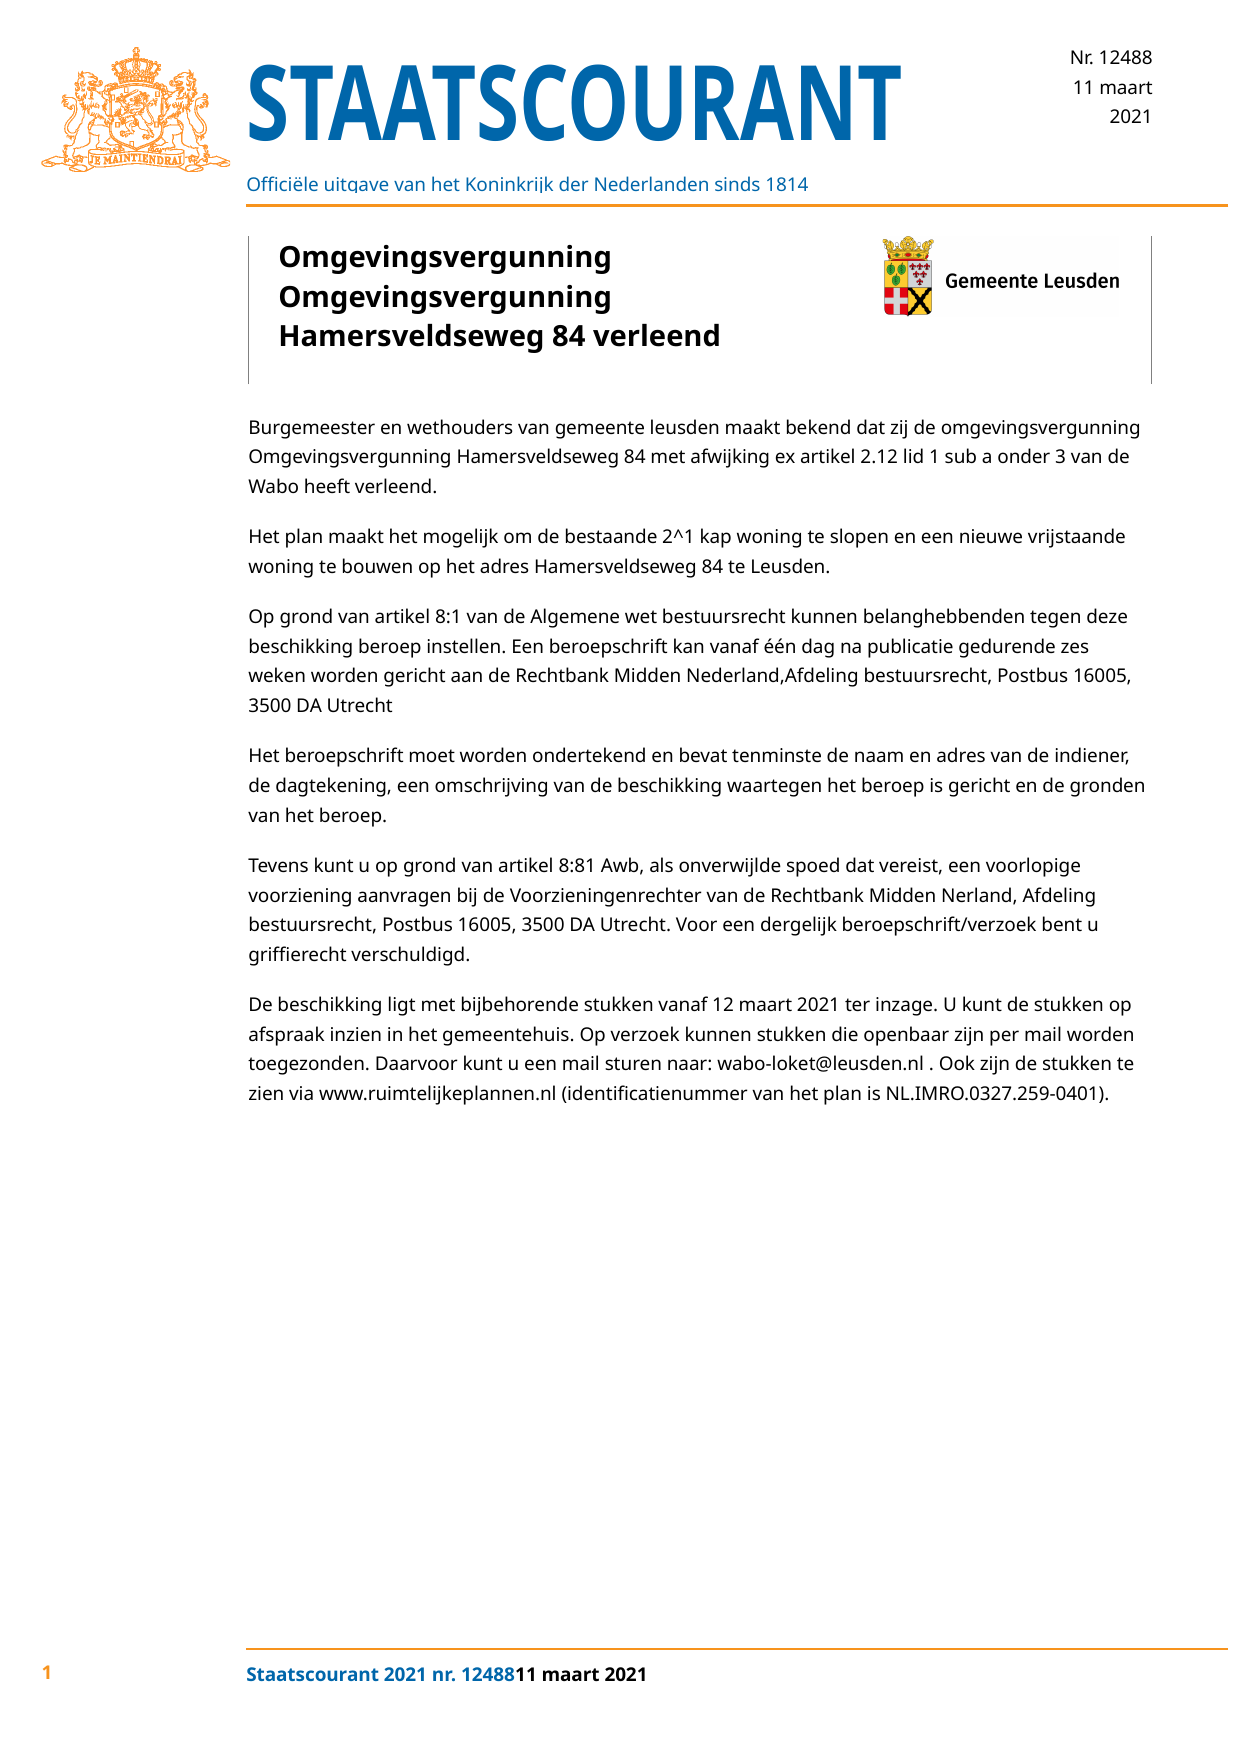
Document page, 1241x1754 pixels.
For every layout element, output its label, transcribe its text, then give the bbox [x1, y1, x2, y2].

table_header Omgevingsvergunning Omgevingsvergunning Hamersveldseweg 84 verleend [249, 236, 850, 384]
text Op grond van artikel 8:1 van de Algemene wet bestuursrecht kunnen belanghebbenden tegen deze beschikking beroep instellen. Een beroepschrift kan vanaf één dag na publicatie gedurende zes weken worden gericht aan de Rechtbank Midden Nederland,Afdeling bestuursrecht, Postbus 16005, 3500 DA Utrecht [248, 603, 1152, 718]
text Het beroepschrift moet worden ondertekend en bevat tenminste de naam en adres van de indiener, de dagtekening, een omschrijving van de beschikking waartegen het beroep is gericht en de gronden van het beroep. [248, 743, 1152, 828]
picture [41, 47, 231, 172]
text De beschikking ligt met bijbehorende stukken vanaf 12 maart 2021 ter inzage. U kunt de stukken op afspraak inzien in het gemeentehuis. Op verzoek kunnen stukken die openbaar zijn per mail worden toegezonden. Daarvoor kunt u een mail sturen naar: wabo-loket@leusden.nl . Ook zijn de stukken te zien via www.ruimtelijkeplannen.nl (identificatienummer van het plan is NL.IMRO.0327.259-0401). [248, 991, 1152, 1106]
picture [882, 236, 1119, 317]
text Burgemeester en wethouders van gemeente leusden maakt bekend dat zij de omgevingsvergunning Omgevingsvergunning Hamersveldseweg 84 met afwijking ex artikel 2.12 lid 1 sub a onder 3 van de Wabo heeft verleend. [248, 414, 1152, 499]
text Het plan maakt het mogelijk om de bestaande 2^1 kap woning te slopen en een nieuwe vrijstaande woning te bouwen op het adres Hamersveldseweg 84 te Leusden. [248, 523, 1152, 579]
table_header [850, 236, 1151, 384]
text Tevens kunt u op grond van artikel 8:81 Awb, als onverwijlde spoed dat vereist, een voorlopige voorziening aanvragen bij de Voorzieningenrechter van de Rechtbank Midden Nerland, Afdeling bestuursrecht, Postbus 16005, 3500 DA Utrecht. Voor een dergelijk beroepschrift/verzoek bent u griffierecht verschuldigd. [248, 852, 1152, 967]
